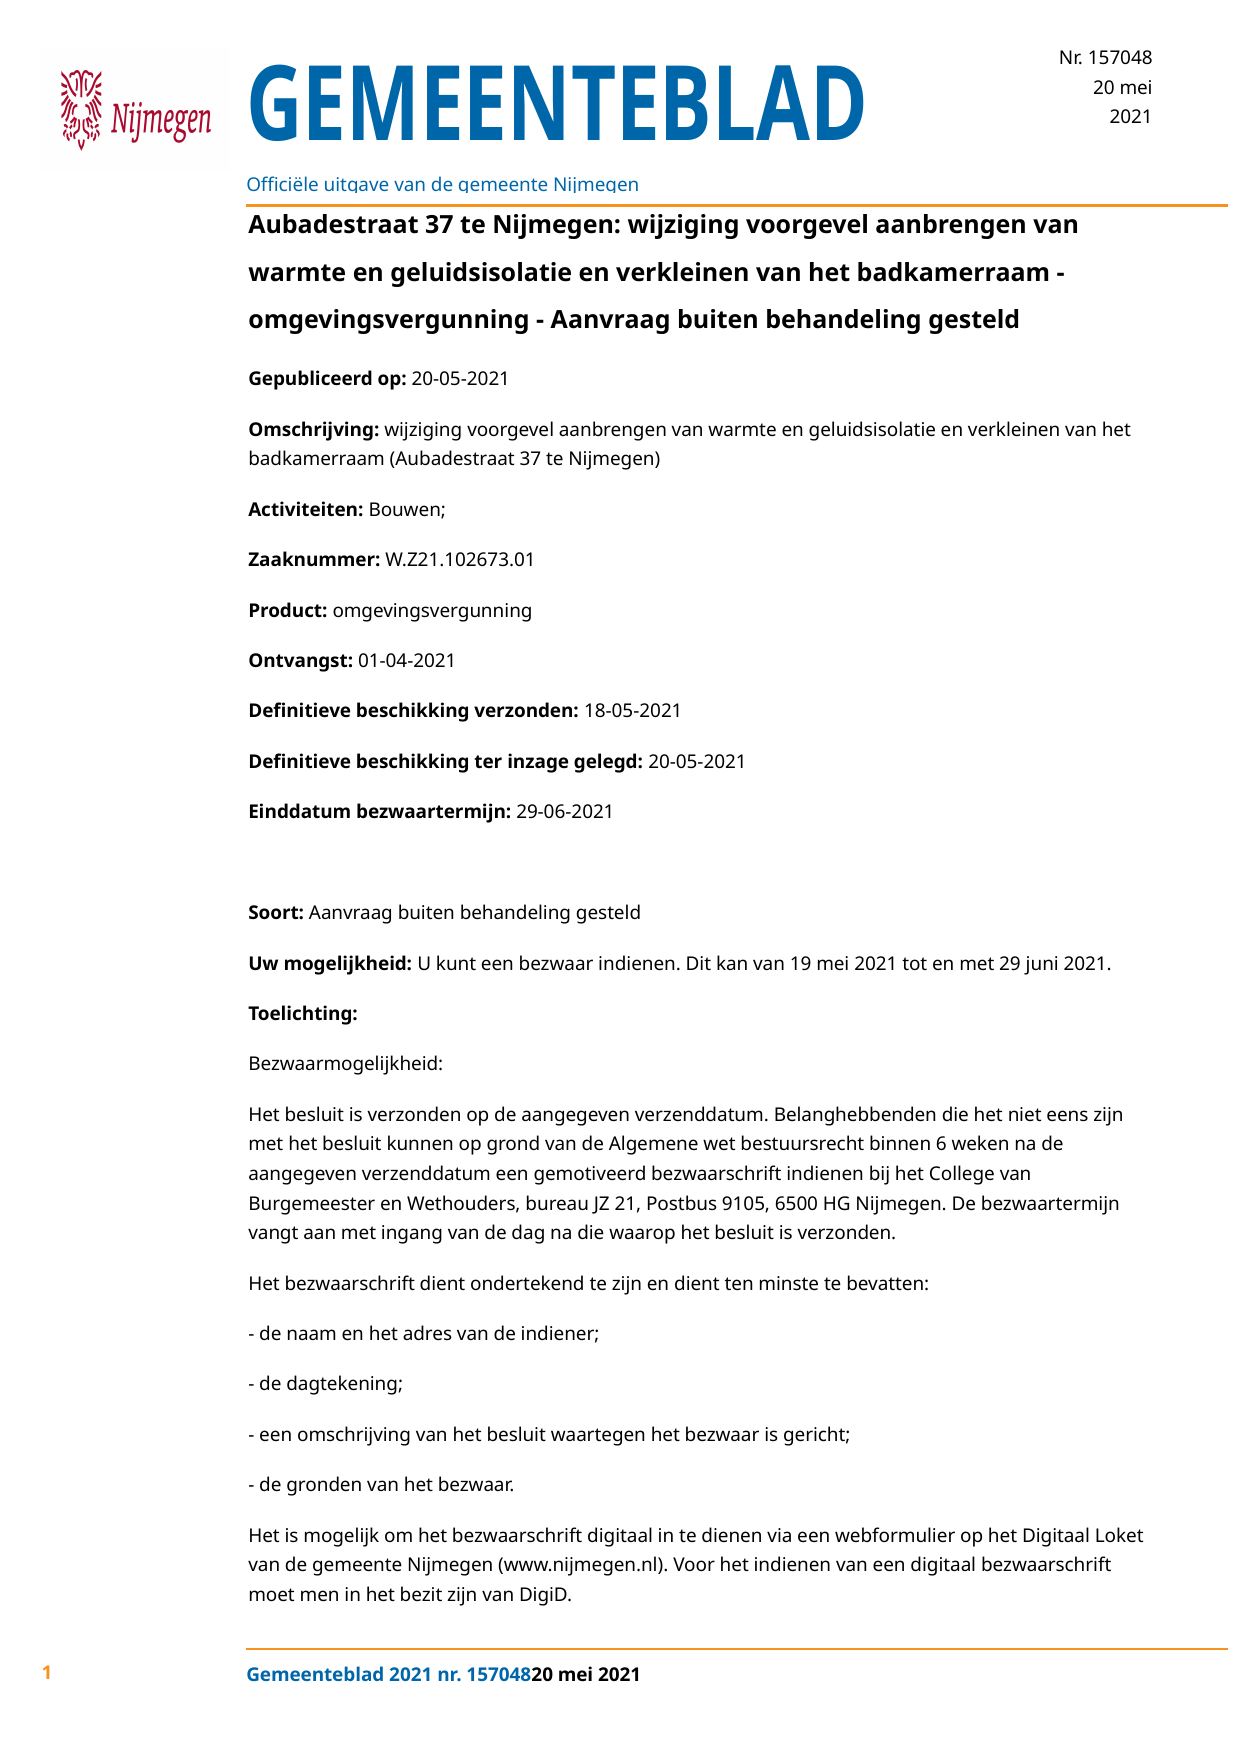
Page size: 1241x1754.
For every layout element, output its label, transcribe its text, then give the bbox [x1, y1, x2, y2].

text Ontvangst: 01-04-2021 [248, 647, 1152, 673]
text Soort: Aanvraag buiten behandeling gesteld [248, 899, 1152, 925]
text Het besluit is verzonden op de aangegeven verzenddatum. Belanghebbenden die het niet eens zijn met het besluit kunnen op grond van de Algemene wet bestuursrecht binnen 6 weken na de aangegeven verzenddatum een gemotiveerd bezwaarschrift indienen bij het College van Burgemeester en Wethouders, bureau JZ 21, Postbus 9105, 6500 HG Nijmegen. De bezwaartermijn vangt aan met ingang van de dag na die waarop het besluit is verzonden. [248, 1101, 1152, 1245]
text Toelichting: [248, 1000, 1152, 1026]
text Product: omgevingsvergunning [248, 597, 1152, 622]
text Definitieve beschikking ter inzage gelegd: 20-05-2021 [248, 748, 1152, 774]
text Uw mogelijkheid: U kunt een bezwaar indienen. Dit kan van 19 mei 2021 tot en met 29 juni 2021. [248, 950, 1152, 975]
text - de naam en het adres van de indiener; [248, 1320, 1152, 1346]
text Einddatum bezwaartermijn: 29-06-2021 [248, 798, 1152, 824]
text Definitieve beschikking verzonden: 18-05-2021 [248, 698, 1152, 723]
text Het is mogelijk om het bezwaarschrift digitaal in te dienen via een webformulier op het Digitaal Loket van de gemeente Nijmegen (www.nijmegen.nl). Voor het indienen van een digitaal bezwaarschrift moet men in het bezit zijn van DigiD. [248, 1522, 1152, 1607]
text - de dagtekening; [248, 1371, 1152, 1396]
text Omschrijving: wijziging voorgevel aanbrengen van warmte en geluidsisolatie en verkleinen van het badkamerraam (Aubadestraat 37 te Nijmegen) [248, 416, 1152, 471]
text Bezwaarmogelijkheid: [248, 1051, 1152, 1076]
text Gepubliceerd op: 20-05-2021 [248, 366, 1152, 391]
text - de gronden van het bezwaar. [248, 1471, 1152, 1497]
picture [41, 47, 231, 172]
text Aubadestraat 37 te Nijmegen: wijziging voorgevel aanbrengen van warmte en geluidsisolatie en verkleinen van het badkamerraam - omgevingsvergunning - Aanvraag buiten behandeling gesteld [248, 207, 1152, 336]
text Zaaknummer: W.Z21.102673.01 [248, 546, 1152, 572]
text - een omschrijving van het besluit waartegen het bezwaar is gericht; [248, 1421, 1152, 1447]
text Het bezwaarschrift dient ondertekend te zijn en dient ten minste te bevatten: [248, 1270, 1152, 1295]
text Activiteiten: Bouwen; [248, 496, 1152, 522]
